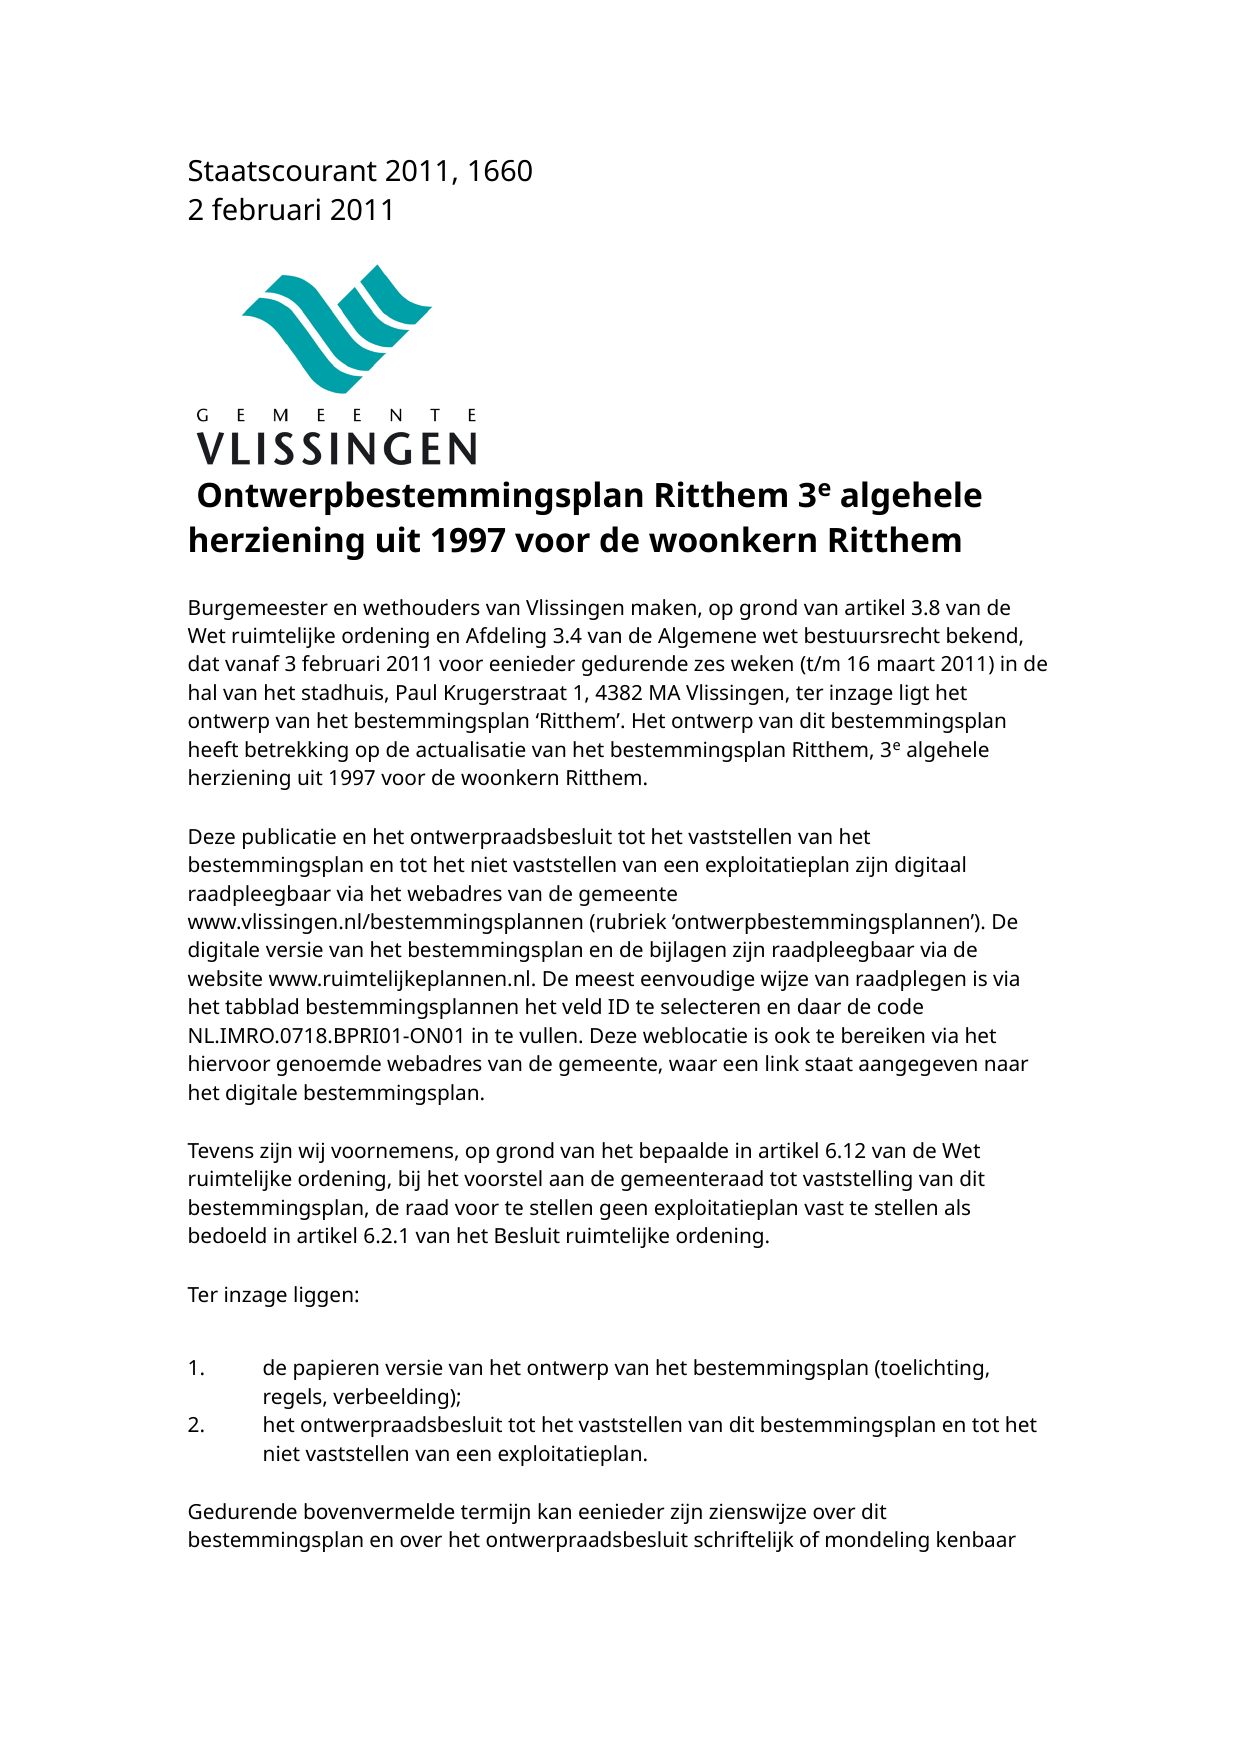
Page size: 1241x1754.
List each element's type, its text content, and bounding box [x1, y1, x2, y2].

picture [187, 258, 484, 472]
text Gedurende bovenvermelde termijn kan eenieder zijn zienswijze over dit bestemmingsplan en over het ontwerpraadsbesluit schriftelijk of mondeling kenbaar [187, 1497, 1053, 1554]
text Burgemeester en wethouders van Vlissingen maken, op grond van artikel 3.8 van de Wet ruimtelijke ordening en Afdeling 3.4 van de Algemene wet bestuursrecht bekend, dat vanaf 3 februari 2011 voor eenieder gedurende zes weken (t/m 16 maart 2011) in de hal van het stadhuis, Paul Krugerstraat 1, 4382 MA Vlissingen, ter inzage ligt het ontwerp van het bestemmingsplan ‘Ritthem’. Het ontwerp van dit bestemmingsplan heeft betrekking op de actualisatie van het bestemmingsplan Ritthem, 3e algehele herziening uit 1997 voor de woonkern Ritthem. [187, 593, 1053, 792]
text Staatscourant 2011, 1660 [187, 150, 1053, 190]
subtitle Ontwerpbestemmingsplan Ritthem 3e algehele herziening uit 1997 voor de woonkern Ritthem [187, 271, 1053, 563]
text Tevens zijn wij voornemens, op grond van het bepaalde in artikel 6.12 van de Wet ruimtelijke ordening, bij het voorstel aan de gemeenteraad tot vaststelling van dit bestemmingsplan, de raad voor te stellen geen exploitatieplan vast te stellen als bedoeld in artikel 6.2.1 van het Besluit ruimtelijke ordening. [187, 1136, 1053, 1250]
text Ter inzage liggen: [187, 1280, 1053, 1308]
text Deze publicatie en het ontwerpraadsbesluit tot het vaststellen van het bestemmingsplan en tot het niet vaststellen van een exploitatieplan zijn digitaal raadpleegbaar via het webadres van de gemeente www.vlissingen.nl/bestemmingsplannen (rubriek ‘ontwerpbestemmingsplannen’). De digitale versie van het bestemmingsplan en de bijlagen zijn raadpleegbaar via de website www.ruimtelijkeplannen.nl. De meest eenvoudige wijze van raadplegen is via het tabblad bestemmingsplannen het veld ID te selecteren en daar de code NL.IMRO.0718.BPRI01-ON01 in te vullen. Deze weblocatie is ook te bereiken via het hiervoor genoemde webadres van de gemeente, waar een link staat aangegeven naar het digitale bestemmingsplan. [187, 822, 1053, 1106]
list het ontwerpraadsbesluit tot het vaststellen van dit bestemmingsplan en tot het niet vaststellen van een exploitatieplan. [187, 1410, 1053, 1467]
list de papieren versie van het ontwerp van het bestemmingsplan (toelichting, regels, verbeelding); [187, 1353, 1053, 1410]
text 2 februari 2011 [187, 190, 1053, 229]
